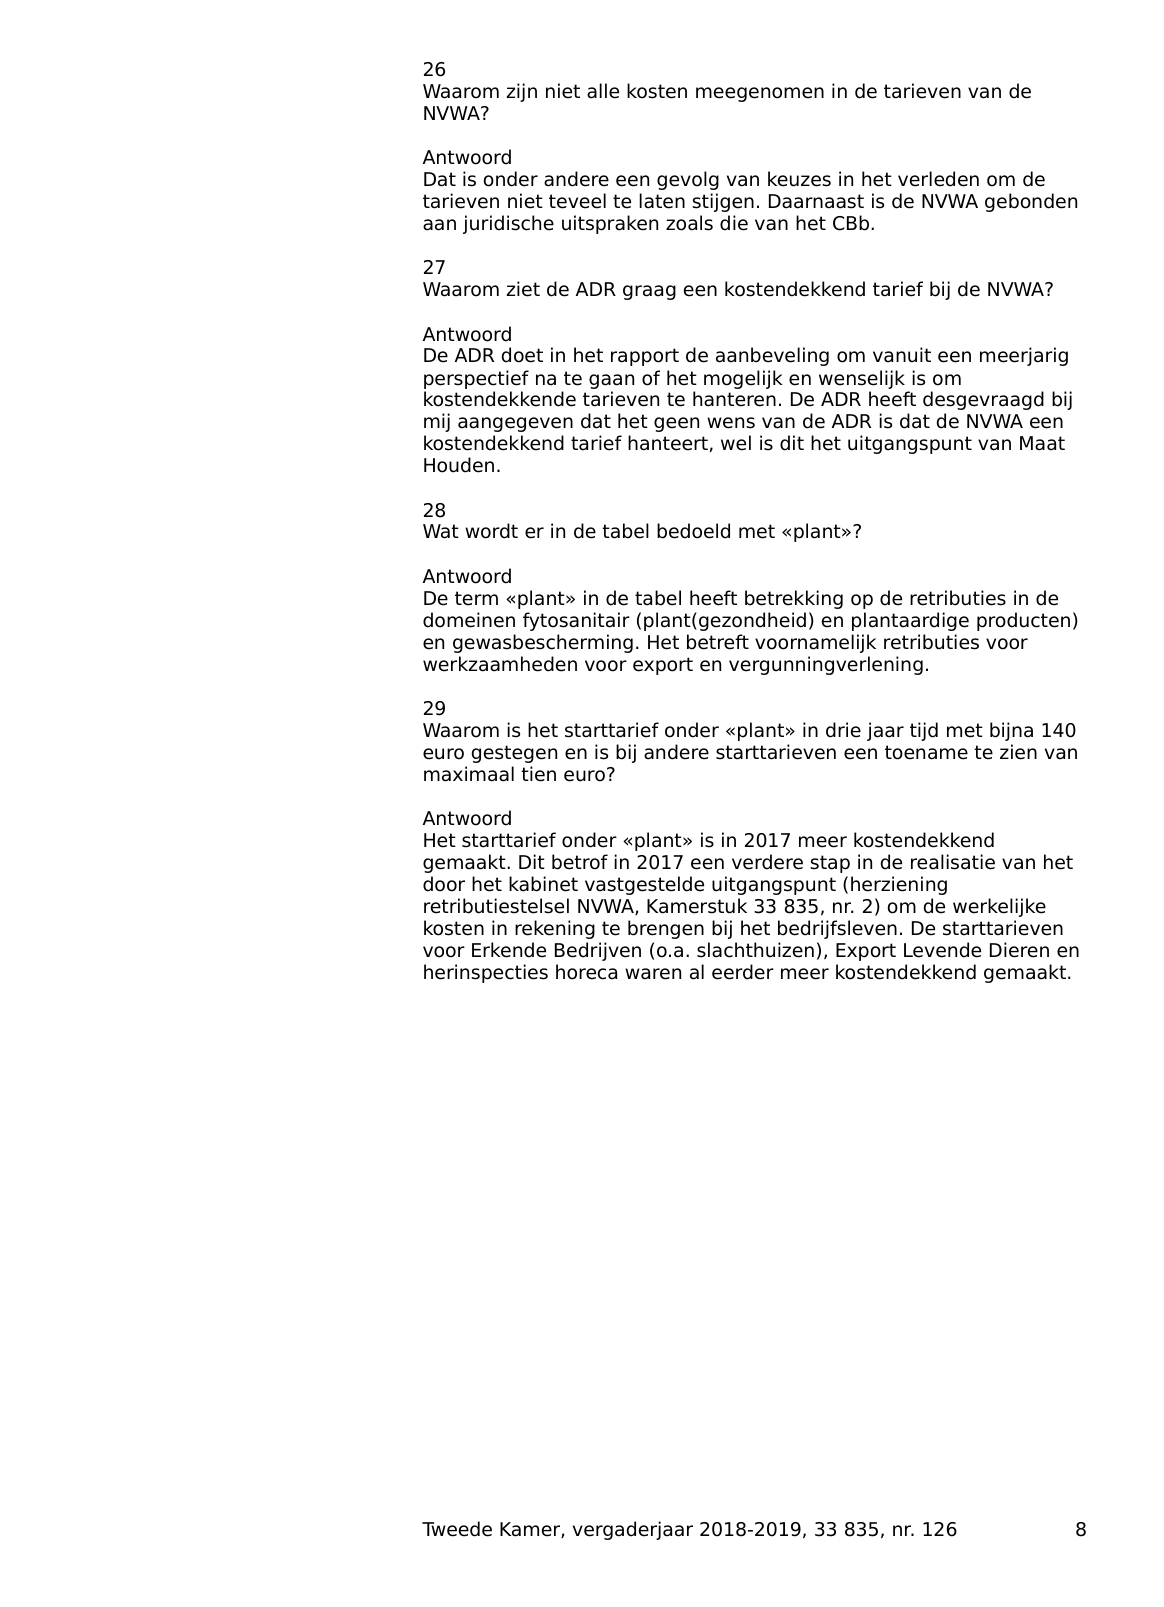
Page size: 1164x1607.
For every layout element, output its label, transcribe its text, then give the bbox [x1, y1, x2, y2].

text Wat wordt er in de tabel bedoeld met «plant»? [422, 521, 1087, 543]
text Waarom is het starttarief onder «plant» in drie jaar tijd met bijna 140 euro gestegen en is bij andere starttarieven een toename te zien van maximaal tien euro? [422, 720, 1087, 786]
text 28 [422, 499, 1087, 521]
text De ADR doet in het rapport de aanbeveling om vanuit een meerjarig perspectief na te gaan of het mogelijk en wenselijk is om kostendekkende tarieven te hanteren. De ADR heeft desgevraagd bij mij aangegeven dat het geen wens van de ADR is dat de NVWA een kostendekkend tarief hanteert, wel is dit het uitgangspunt van Maat Houden. [422, 345, 1087, 477]
text Waarom zijn niet alle kosten meegenomen in de tarieven van de NVWA? [422, 81, 1087, 125]
text 27 [422, 257, 1087, 279]
text Waarom ziet de ADR graag een kostendekkend tarief bij de NVWA? [422, 279, 1087, 301]
text Antwoord [422, 147, 1087, 169]
text Antwoord [422, 566, 1087, 588]
text 29 [422, 698, 1087, 720]
text Antwoord [422, 323, 1087, 345]
text Het starttarief onder «plant» is in 2017 meer kostendekkend gemaakt. Dit betrof in 2017 een verdere stap in de realisatie van het door het kabinet vastgestelde uitgangspunt (herziening retributiestelsel NVWA, Kamerstuk 33 835, nr. 2) om de werkelijke kosten in rekening te brengen bij het bedrijfsleven. De starttarieven voor Erkende Bedrijven (o.a. slachthuizen), Export Levende Dieren en herinspecties horeca waren al eerder meer kostendekkend gemaakt. [422, 830, 1087, 984]
text De term «plant» in de tabel heeft betrekking op de retributies in de domeinen fytosanitair (plant(gezondheid) en plantaardige producten) en gewasbescherming. Het betreft voornamelijk retributies voor werkzaamheden voor export en vergunningverlening. [422, 588, 1087, 676]
text Antwoord [422, 808, 1087, 830]
text 26 [422, 59, 1087, 81]
text Dat is onder andere een gevolg van keuzes in het verleden om de tarieven niet teveel te laten stijgen. Daarnaast is de NVWA gebonden aan juridische uitspraken zoals die van het CBb. [422, 169, 1087, 235]
